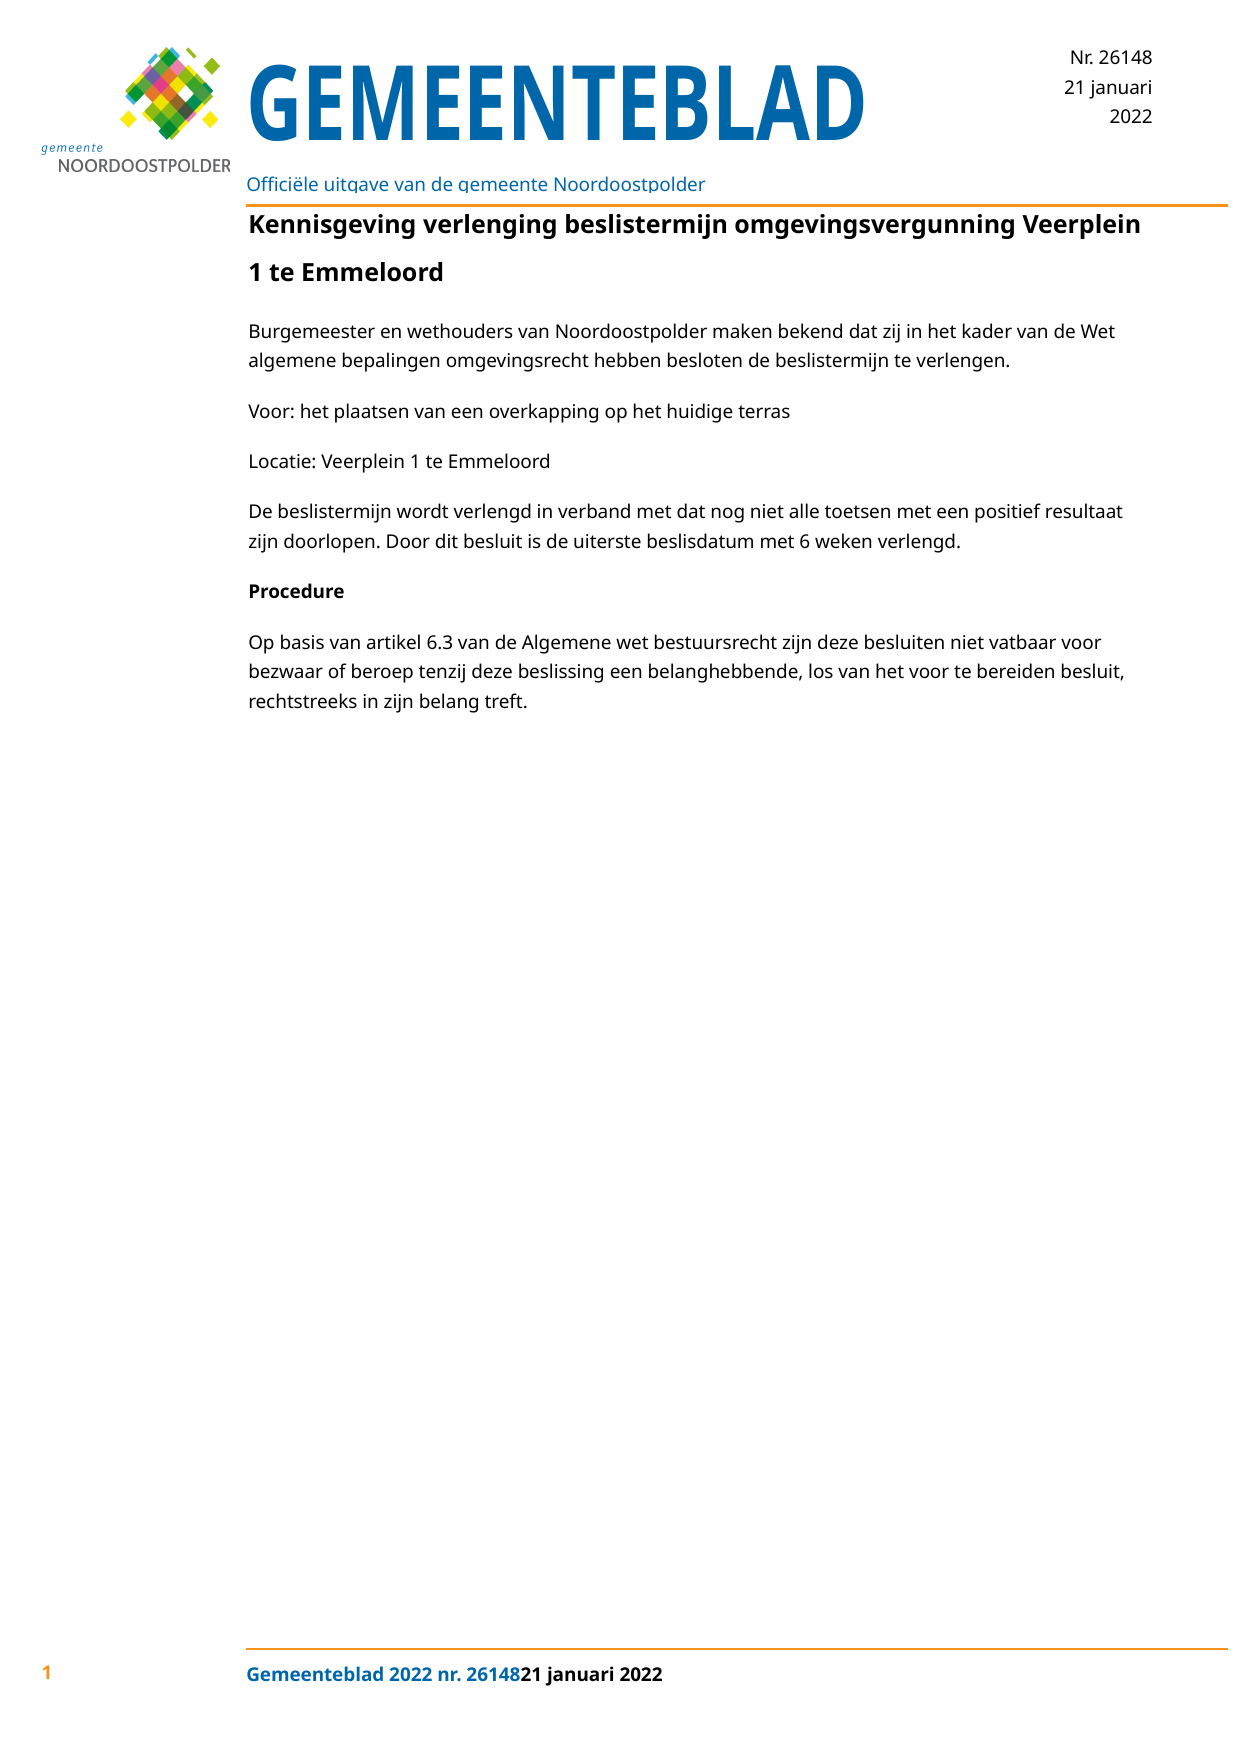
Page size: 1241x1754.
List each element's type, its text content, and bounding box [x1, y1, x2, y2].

text Procedure [248, 579, 1152, 604]
text Kennisgeving verlenging beslistermijn omgevingsvergunning Veerplein 1 te Emmeloord [248, 207, 1152, 288]
text De beslistermijn wordt verlengd in verband met​ ​​dat nog niet alle toetsen met een positief resultaat zijn doorlopen. Door dit besluit is de uiterste beslisdatum met 6 weken verlengd. [248, 499, 1152, 554]
text Locatie: Veerplein 1 te Emmeloord [248, 448, 1152, 474]
picture [41, 47, 231, 172]
text Burgemeester en wethouders van Noordoostpolder maken bekend dat zij in het kader van de Wet algemene bepalingen omgevingsrecht hebben besloten de beslistermijn te verlengen. [248, 318, 1152, 373]
text Op basis van artikel 6.3 van de Algemene wet bestuursrecht zijn deze besluiten niet vatbaar voor bezwaar of beroep tenzij deze beslissing een belanghebbende, los van het voor te bereiden besluit, rechtstreeks in zijn belang treft. [248, 629, 1152, 714]
text Voor: het plaatsen van een overkapping op het huidige terras [248, 398, 1152, 424]
